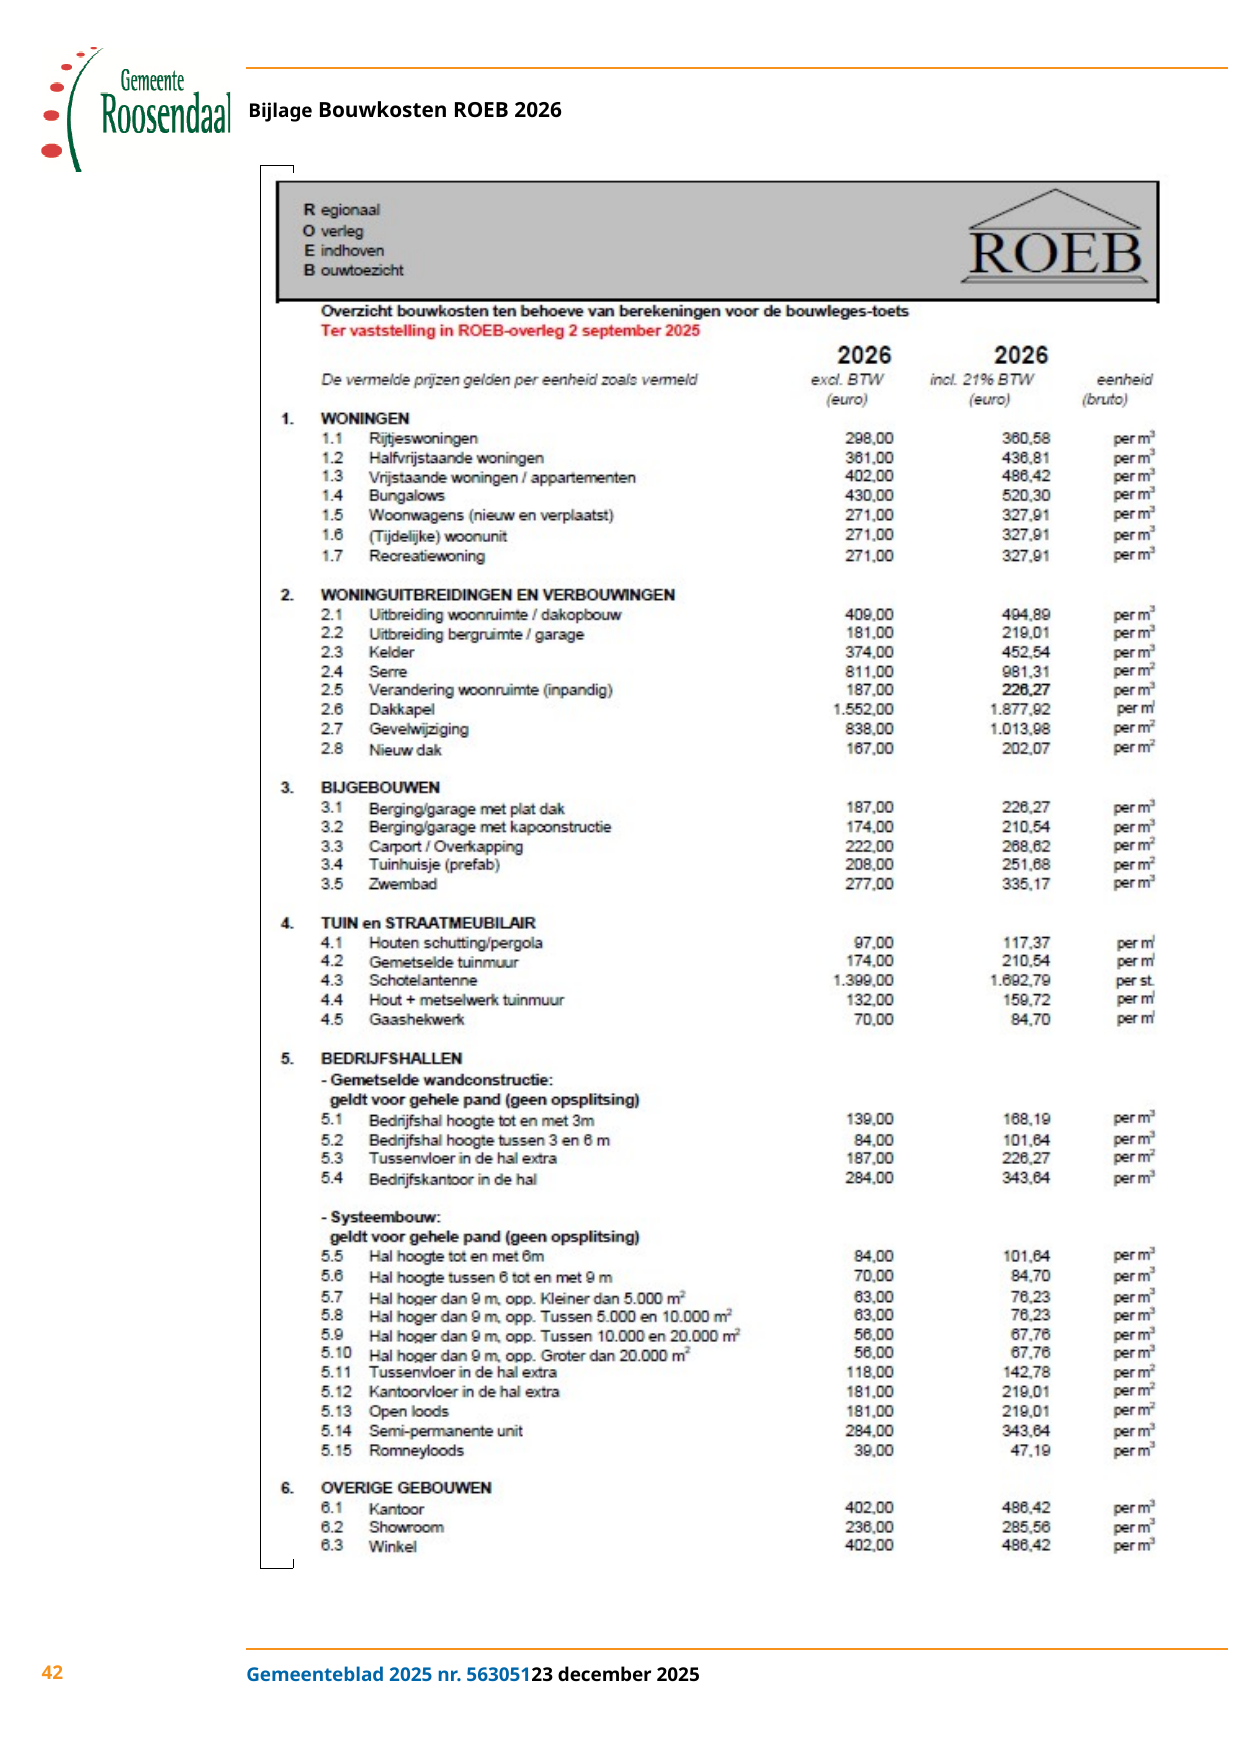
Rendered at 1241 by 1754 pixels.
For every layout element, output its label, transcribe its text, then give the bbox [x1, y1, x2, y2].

picture [41, 47, 231, 172]
picture [268, 173, 1173, 1559]
text Bijlage Bouwkosten ROEB 2026 [248, 95, 1152, 123]
